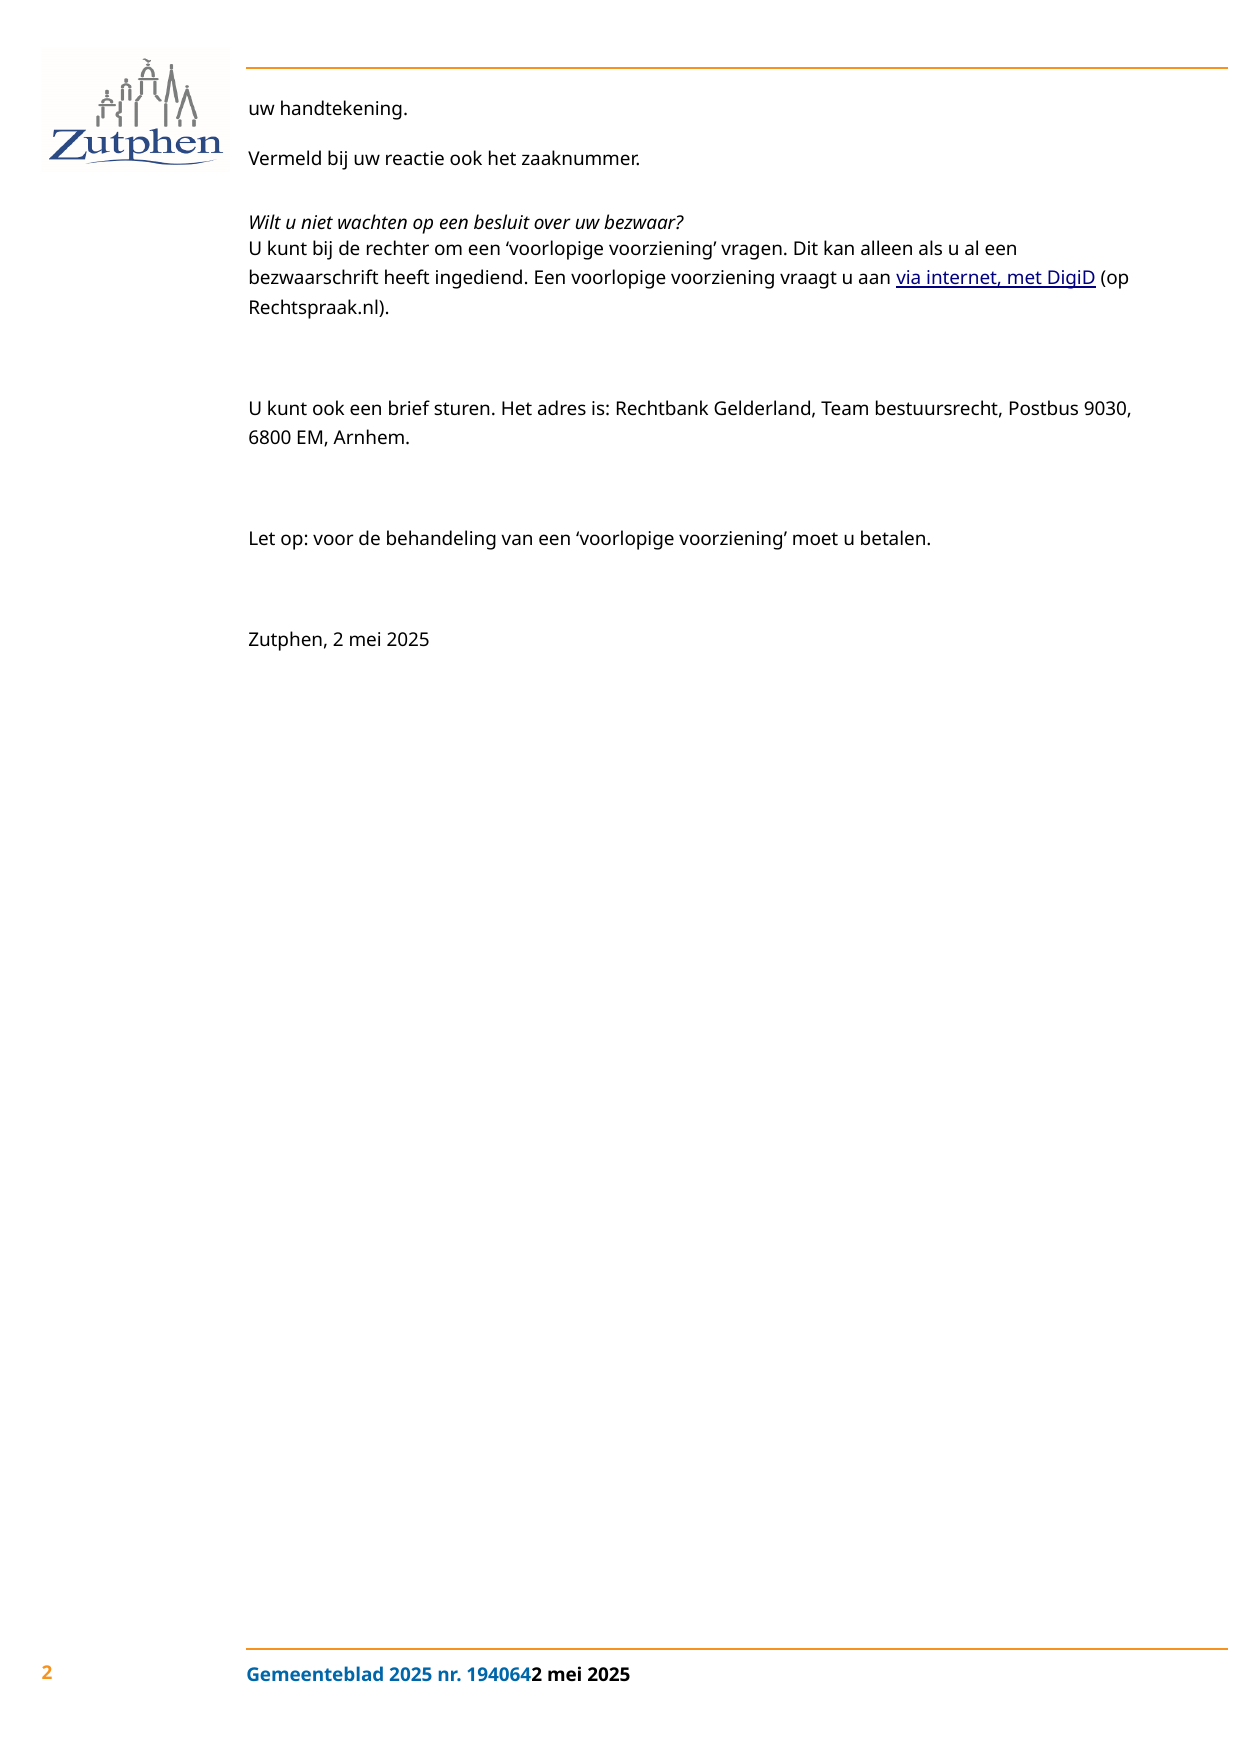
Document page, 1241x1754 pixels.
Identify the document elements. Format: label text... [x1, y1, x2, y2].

text Zutphen, 2 mei 2025 [248, 626, 1152, 652]
text U kunt ook een brief sturen. Het adres is: Rechtbank Gelderland, Team bestuursrecht, Postbus 9030, 6800 EM, Arnhem. [248, 395, 1152, 450]
text Wilt u niet wachten op een besluit over uw bezwaar? [248, 209, 1152, 235]
text Let op: voor de behandeling van een ‘voorlopige voorziening’ moet u betalen. [248, 525, 1152, 551]
text U kunt bij de rechter om een ‘voorlopige voorziening’ vragen. Dit kan alleen als u al een bezwaarschrift heeft ingediend. Een voorlopige voorziening vraagt u aan via internet, met DigiD (op Rechtspraak.nl). [248, 235, 1152, 320]
text uw handtekening. [248, 95, 1152, 121]
text Vermeld bij uw reactie ook het zaaknummer. [248, 145, 1152, 171]
picture [41, 47, 231, 172]
